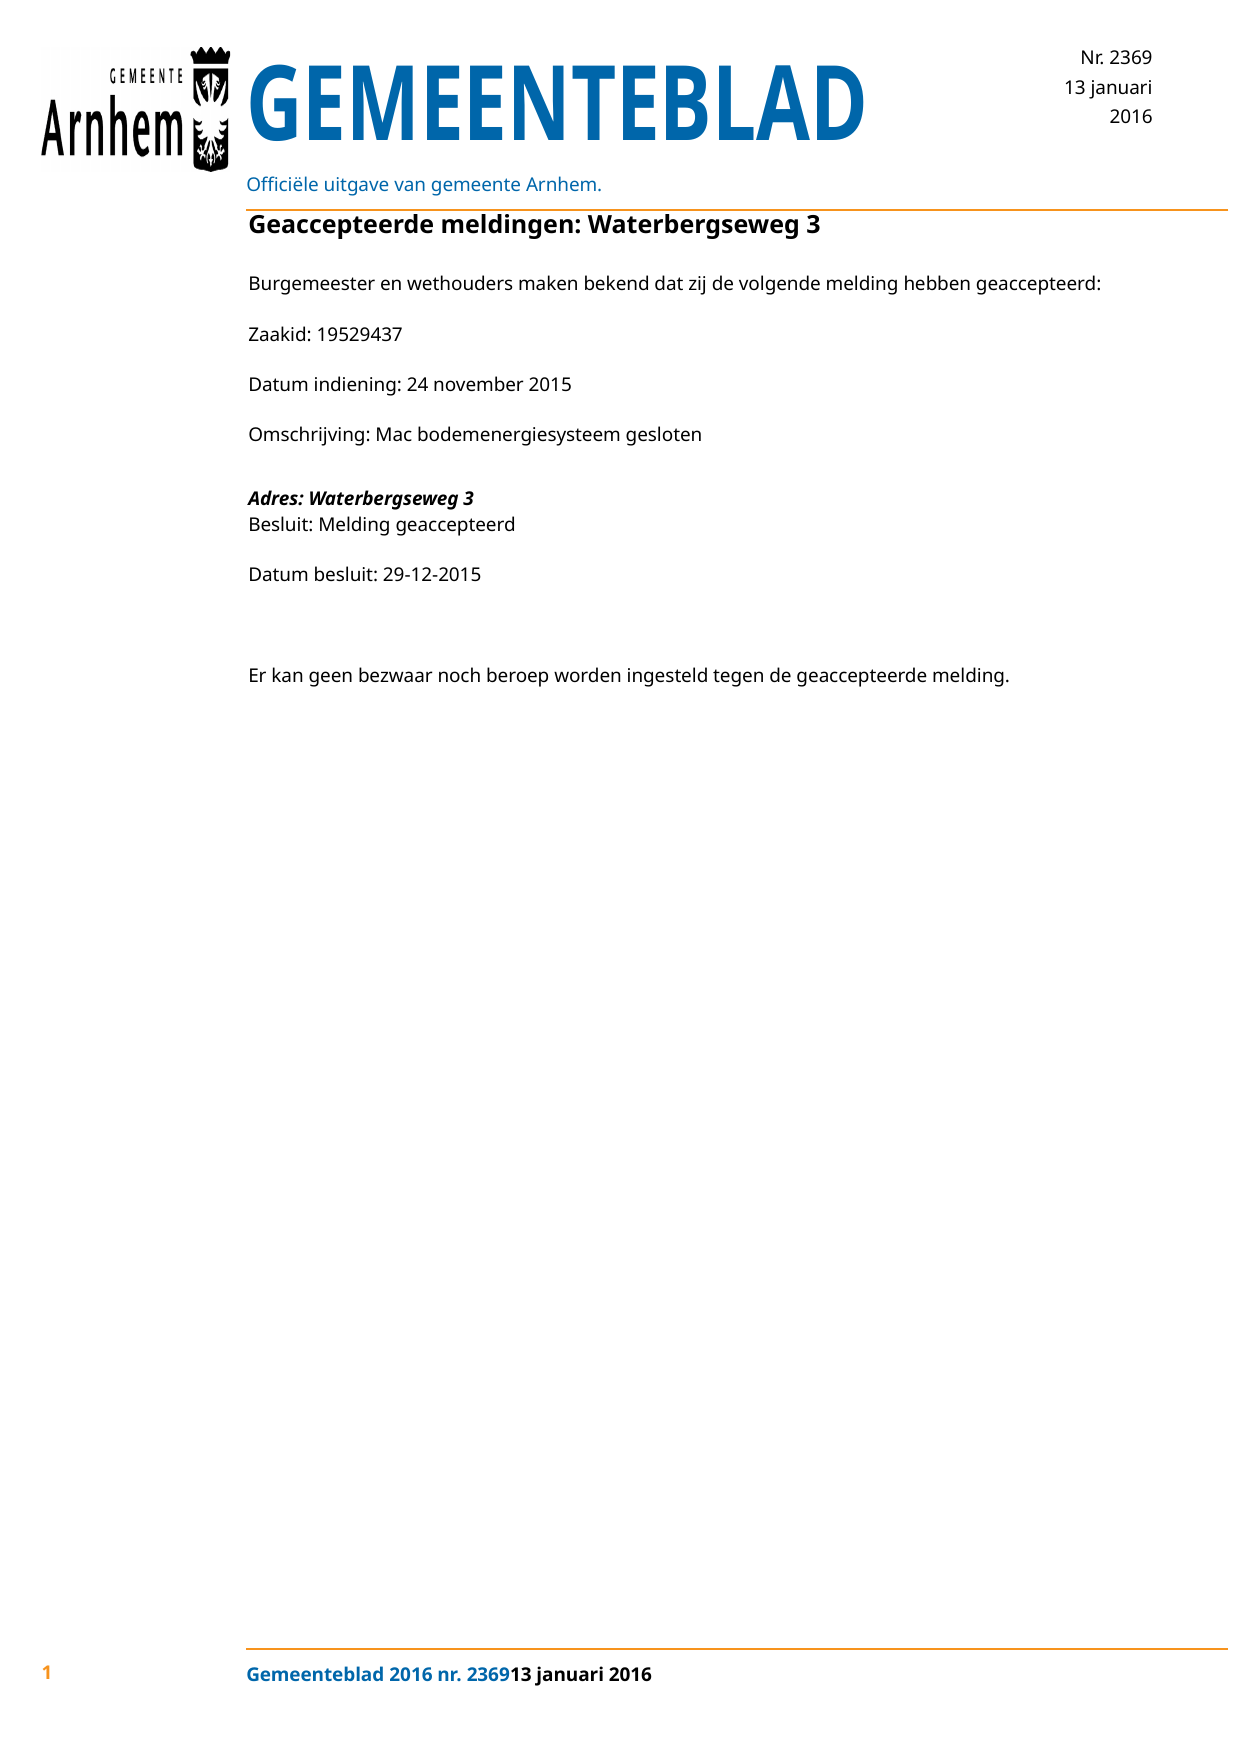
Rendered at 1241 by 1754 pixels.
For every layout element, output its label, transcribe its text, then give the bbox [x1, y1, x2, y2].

text Er kan geen bezwaar noch beroep worden ingesteld tegen de geaccepteerde melding. [248, 662, 1152, 688]
text Adres: Waterbergseweg 3 [248, 486, 1152, 511]
text Datum besluit: 29-12-2015 [248, 562, 1152, 587]
text Besluit: Melding geaccepteerd [248, 511, 1152, 537]
picture [41, 47, 231, 172]
text Datum indiening: 24 november 2015 [248, 371, 1152, 397]
text Burgemeester en wethouders maken bekend dat zij de volgende melding hebben geaccepteerd: [248, 270, 1152, 296]
text Geaccepteerde meldingen: Waterbergseweg 3 [248, 211, 1152, 241]
text Zaakid: 19529437 [248, 321, 1152, 346]
text Omschrijving: Mac bodemenergiesysteem gesloten [248, 422, 1152, 447]
